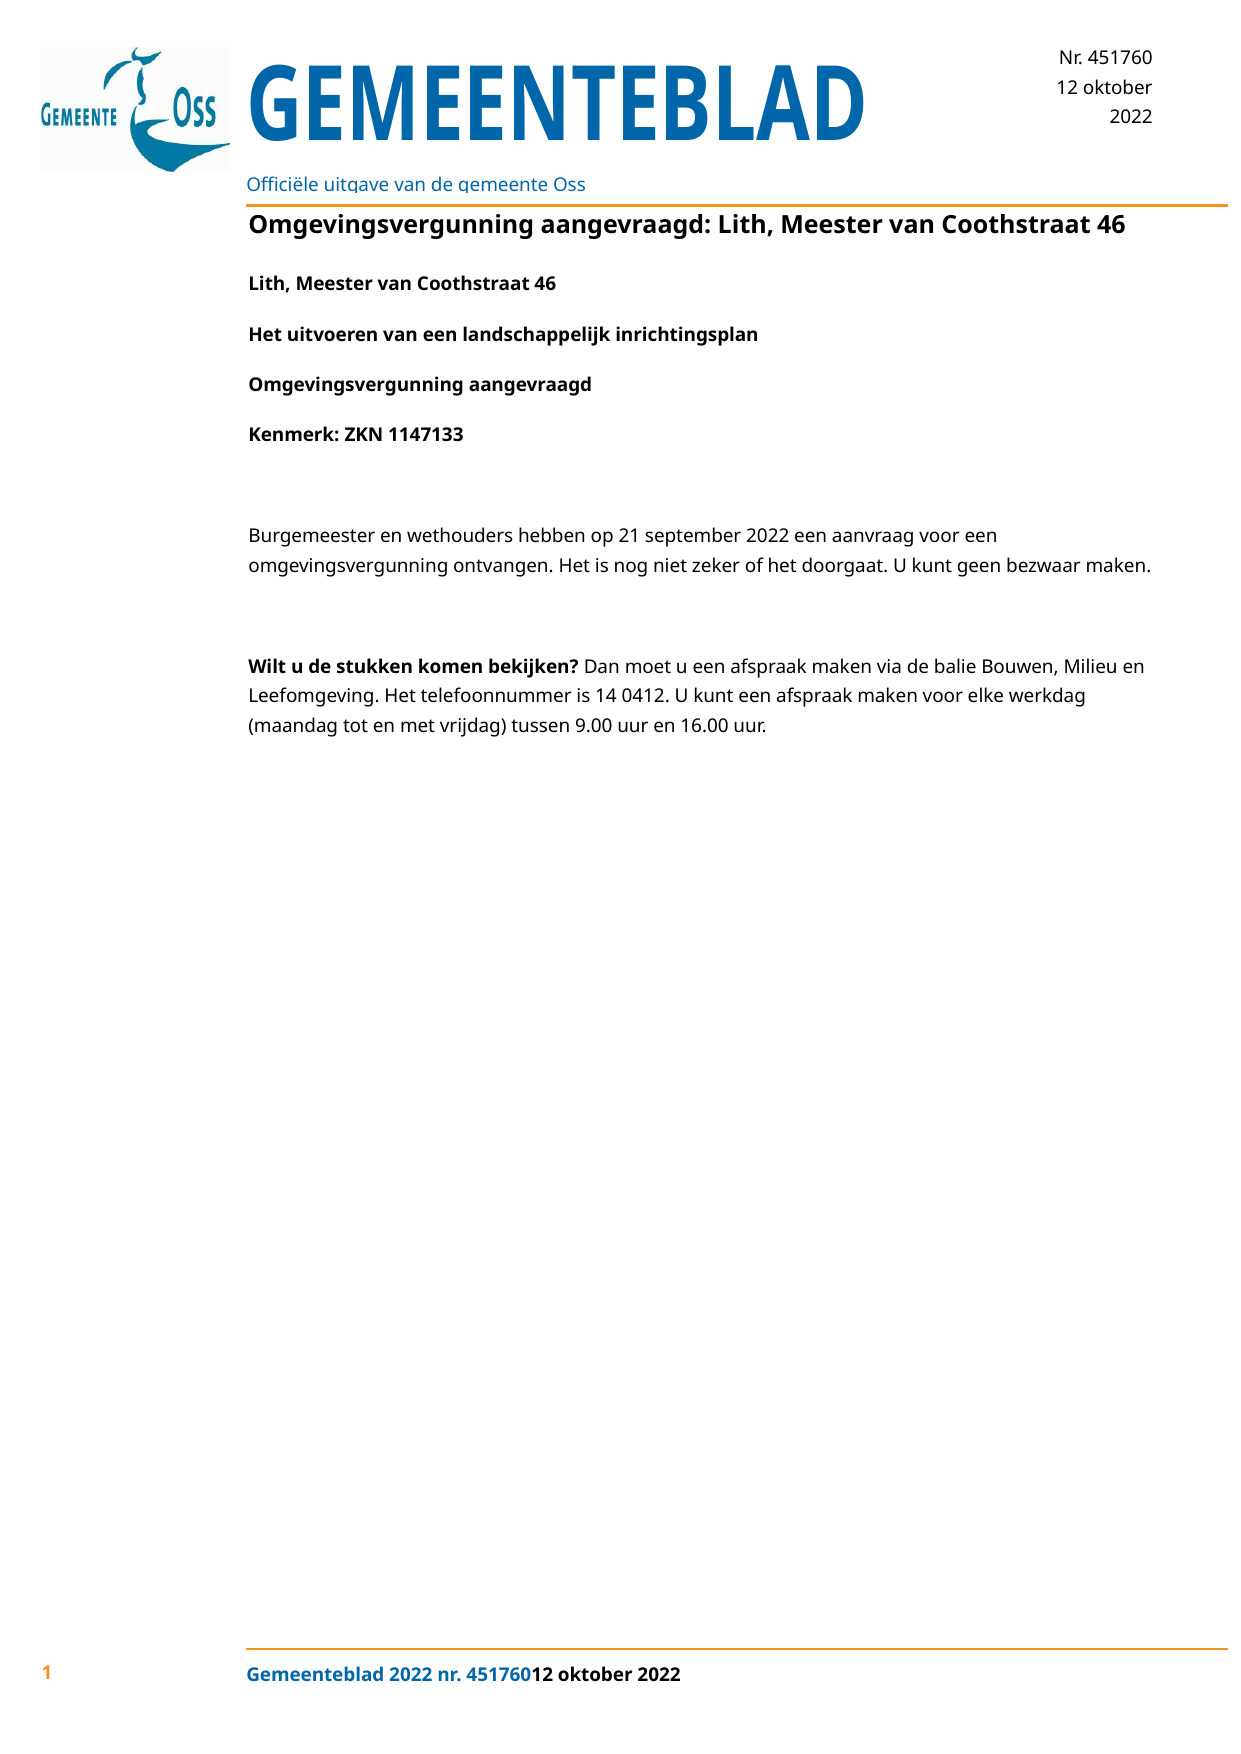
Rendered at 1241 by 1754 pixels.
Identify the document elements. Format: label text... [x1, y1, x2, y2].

picture [41, 47, 231, 172]
text Omgevingsvergunning aangevraagd: Lith, Meester van Coothstraat 46 [248, 207, 1152, 241]
text Omgevingsvergunning aangevraagd [248, 371, 1152, 397]
text Kenmerk: ZKN 1147133 [248, 422, 1152, 447]
text Burgemeester en wethouders hebben op 21 september 2022 een aanvraag voor een omgevingsvergunning ontvangen. Het is nog niet zeker of het doorgaat. U kunt geen bezwaar maken. [248, 522, 1152, 578]
text Het uitvoeren van een landschappelijk inrichtingsplan [248, 321, 1152, 346]
text Wilt u de stukken komen bekijken? Dan moet u een afspraak maken via de balie Bouwen, Milieu en Leefomgeving. Het telefoonnummer is 14 0412. U kunt een afspraak maken voor elke werkdag (maandag tot en met vrijdag) tussen 9.00 uur en 16.00 uur. [248, 653, 1152, 738]
text Lith, Meester van Coothstraat 46 [248, 270, 1152, 296]
